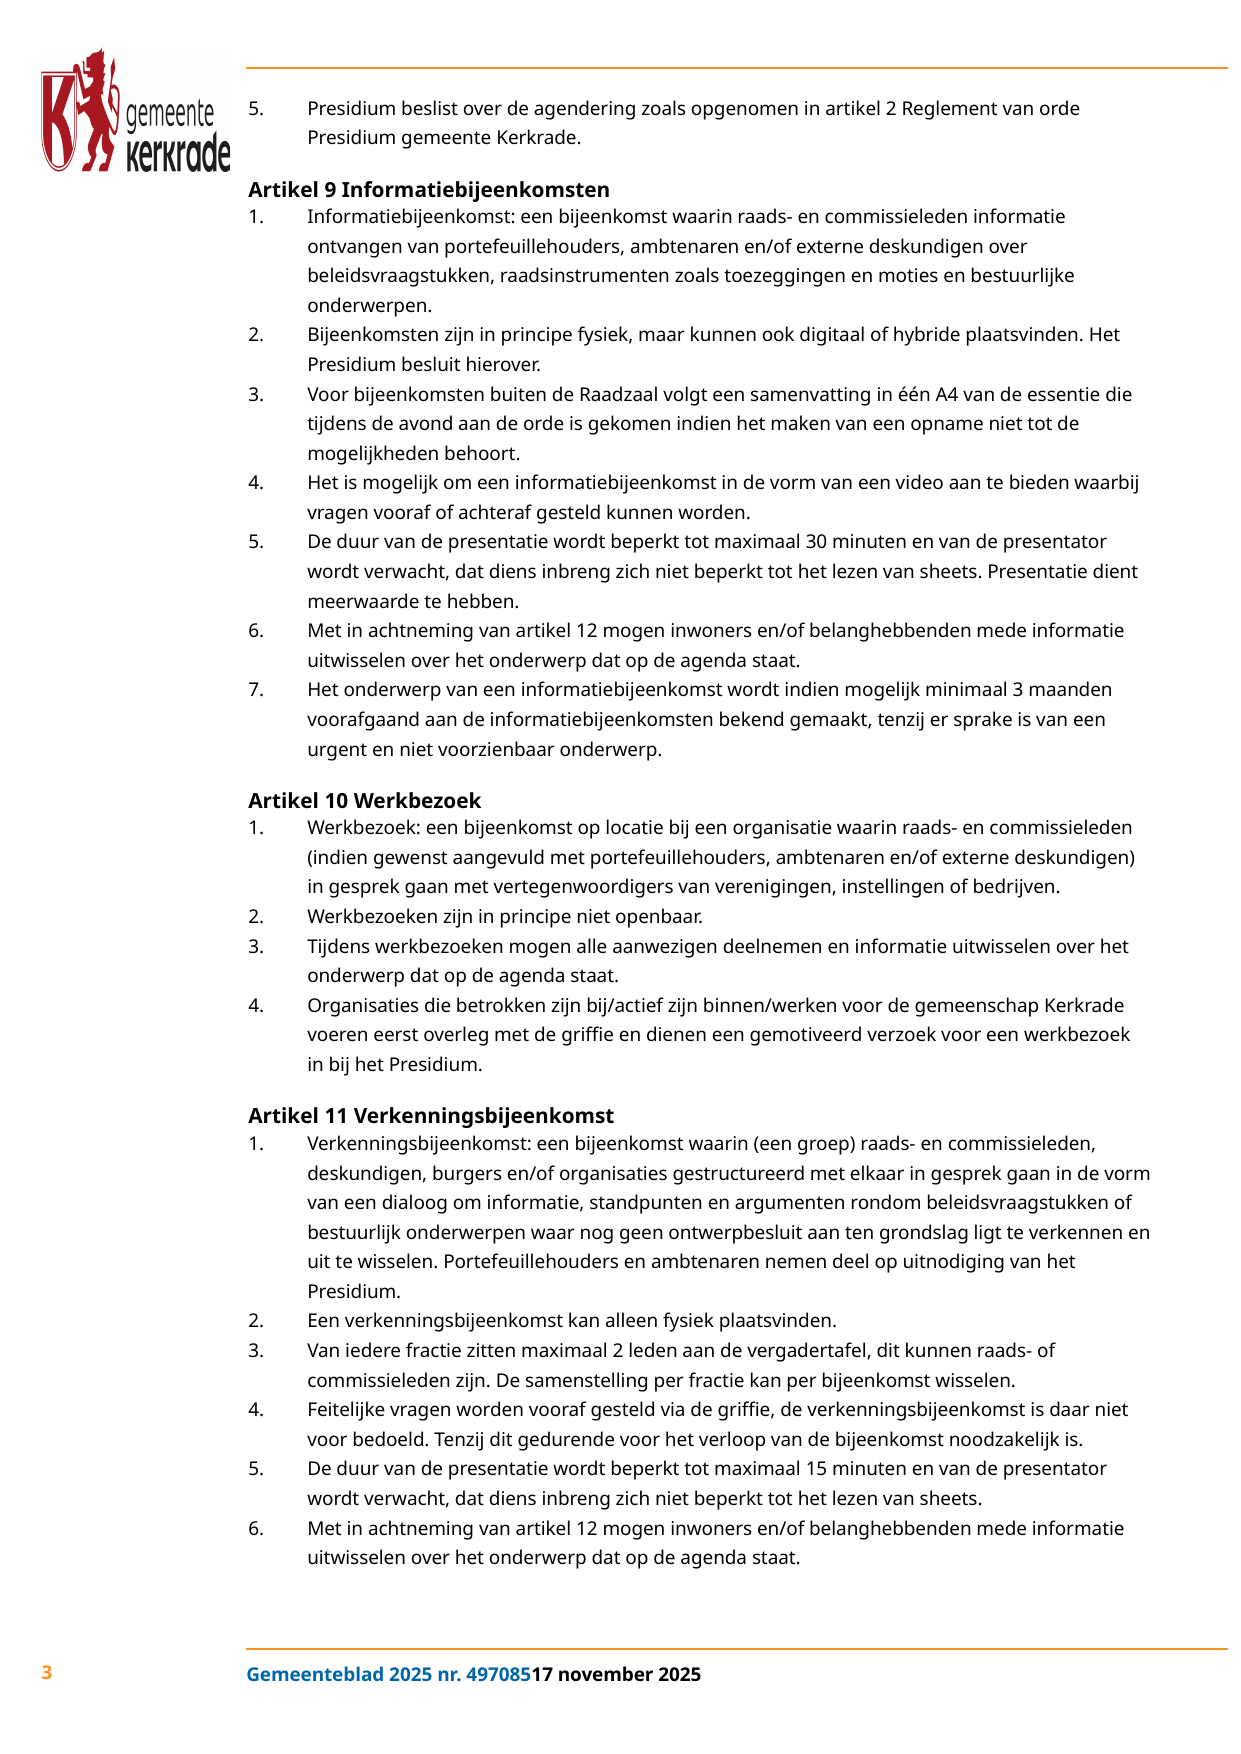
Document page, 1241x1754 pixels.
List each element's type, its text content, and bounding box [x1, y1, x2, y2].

text Artikel 10 Werkbezoek [248, 786, 1152, 814]
list Bijeenkomsten zijn in principe fysiek, maar kunnen ook digitaal of hybride plaatsvinden. Het Presidium besluit hierover. [248, 322, 1152, 377]
text Artikel 9 Informatiebijeenkomsten [248, 175, 1152, 203]
list Werkbezoek: een bijeenkomst op locatie bij een organisatie waarin raads- en commissieleden (indien gewenst aangevuld met portefeuillehouders, ambtenaren en/of externe deskundigen) in gesprek gaan met vertegenwoordigers van verenigingen, instellingen of bedrijven. [248, 814, 1152, 899]
list Het onderwerp van een informatiebijeenkomst wordt indien mogelijk minimaal 3 maanden voorafgaand aan de informatiebijeenkomsten bekend gemaakt, tenzij er sprake is van een urgent en niet voorzienbaar onderwerp. [248, 677, 1152, 761]
list Voor bijeenkomsten buiten de Raadzaal volgt een samenvatting in één A4 van de essentie die tijdens de avond aan de orde is gekomen indien het maken van een opname niet tot de mogelijkheden behoort. [248, 381, 1152, 466]
list Organisaties die betrokken zijn bij/actief zijn binnen/werken voor de gemeenschap Kerkrade voeren eerst overleg met de griffie en dienen een gemotiveerd verzoek voor een werkbezoek in bij het Presidium. [248, 992, 1152, 1077]
list Informatiebijeenkomst: een bijeenkomst waarin raads- en commissieleden informatie ontvangen van portefeuillehouders, ambtenaren en/of externe deskundigen over beleidsvraagstukken, raadsinstrumenten zoals toezeggingen en moties en bestuurlijke onderwerpen. [248, 203, 1152, 318]
text Artikel 11 Verkenningsbijeenkomst [248, 1102, 1152, 1130]
list Met in achtneming van artikel 12 mogen inwoners en/of belanghebbenden mede informatie uitwisselen over het onderwerp dat op de agenda staat. [248, 617, 1152, 673]
list Tijdens werkbezoeken mogen alle aanwezigen deelnemen en informatie uitwisselen over het onderwerp dat op de agenda staat. [248, 933, 1152, 988]
list Het is mogelijk om een informatiebijeenkomst in de vorm van een video aan te bieden waarbij vragen vooraf of achteraf gesteld kunnen worden. [248, 469, 1152, 525]
picture [41, 47, 231, 172]
list Van iedere fractie zitten maximaal 2 leden aan de vergadertafel, dit kunnen raads- of commissieleden zijn. De samenstelling per fractie kan per bijeenkomst wisselen. [248, 1337, 1152, 1392]
list Met in achtneming van artikel 12 mogen inwoners en/of belanghebbenden mede informatie uitwisselen over het onderwerp dat op de agenda staat. [248, 1515, 1152, 1570]
list Verkenningsbijeenkomst: een bijeenkomst waarin (een groep) raads- en commissieleden, deskundigen, burgers en/of organisaties gestructureerd met elkaar in gesprek gaan in de vorm van een dialoog om informatie, standpunten en argumenten rondom beleidsvraagstukken of bestuurlijk onderwerpen waar nog geen ontwerpbesluit aan ten grondslag ligt te verkennen en uit te wisselen. Portefeuillehouders en ambtenaren nemen deel op uitnodiging van het Presidium. [248, 1130, 1152, 1304]
list De duur van de presentatie wordt beperkt tot maximaal 30 minuten en van de presentator wordt verwacht, dat diens inbreng zich niet beperkt tot het lezen van sheets. Presentatie dient meerwaarde te hebben. [248, 529, 1152, 613]
list De duur van de presentatie wordt beperkt tot maximaal 15 minuten en van de presentator wordt verwacht, dat diens inbreng zich niet beperkt tot het lezen van sheets. [248, 1456, 1152, 1511]
list Presidium beslist over de agendering zoals opgenomen in artikel 2 Reglement van orde Presidium gemeente Kerkrade. [248, 95, 1152, 150]
list Werkbezoeken zijn in principe niet openbaar. [248, 903, 1152, 929]
list Een verkenningsbijeenkomst kan alleen fysiek plaatsvinden. [248, 1308, 1152, 1333]
list Feitelijke vragen worden vooraf gesteld via de griffie, de verkenningsbijeenkomst is daar niet voor bedoeld. Tenzij dit gedurende voor het verloop van de bijeenkomst noodzakelijk is. [248, 1396, 1152, 1452]
